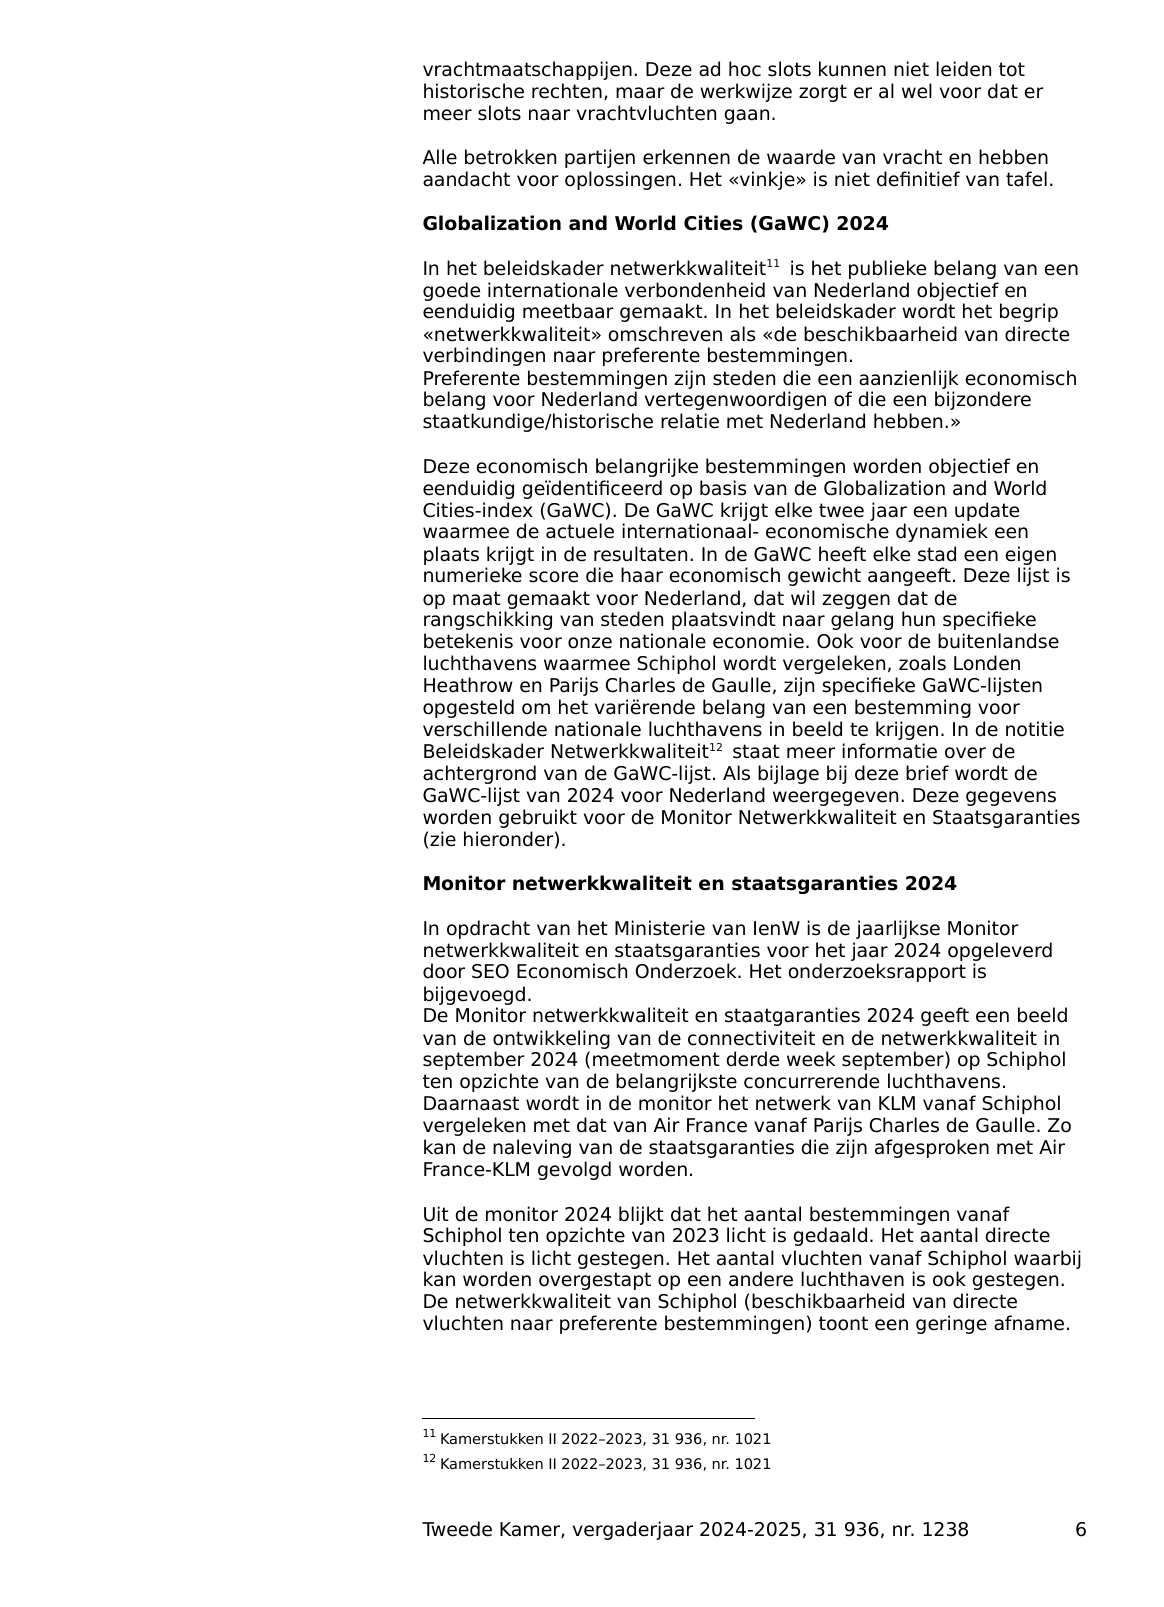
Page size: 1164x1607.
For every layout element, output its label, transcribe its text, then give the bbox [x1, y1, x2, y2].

text Kamerstukken II 2022–2023, 31 936, nr. 1021 [422, 1452, 1087, 1474]
text Uit de monitor 2024 blijkt dat het aantal bestemmingen vanaf Schiphol ten opzichte van 2023 licht is gedaald. Het aantal directe vluchten is licht gestegen. Het aantal vluchten vanaf Schiphol waarbij kan worden overgestapt op een andere luchthaven is ook gestegen. De netwerkkwaliteit van Schiphol (beschikbaarheid van directe vluchten naar preferente bestemmingen) toont een geringe afname. [422, 1203, 1087, 1335]
text Deze economisch belangrijke bestemmingen worden objectief en eenduidig geïdentificeerd op basis van de Globalization and World Cities-index (GaWC). De GaWC krijgt elke twee jaar een update waarmee de actuele internationaal- economische dynamiek een plaats krijgt in de resultaten. In de GaWC heeft elke stad een eigen numerieke score die haar economisch gewicht aangeeft. Deze lijst is op maat gemaakt voor Nederland, dat wil zeggen dat de rangschikking van steden plaatsvindt naar gelang hun specifieke betekenis voor onze nationale economie. Ook voor de buitenlandse luchthavens waarmee Schiphol wordt vergeleken, zoals Londen Heathrow en Parijs Charles de Gaulle, zijn specifieke GaWC-lijsten opgesteld om het variërende belang van een bestemming voor verschillende nationale luchthavens in beeld te krijgen. In de notitie Beleidskader Netwerkkwaliteit staat meer informatie over de achtergrond van de GaWC-lijst. Als bijlage bij deze brief wordt de GaWC-lijst van 2024 voor Nederland weergegeven. Deze gegevens worden gebruikt voor de Monitor Netwerkkwaliteit en Staatsgaranties (zie hieronder). [422, 456, 1087, 851]
text In opdracht van het Ministerie van IenW is de jaarlijkse Monitor netwerkkwaliteit en staatsgaranties voor het jaar 2024 opgeleverd door SEO Economisch Onderzoek. Het onderzoeksrapport is bijgevoegd. [422, 917, 1087, 1005]
text Alle betrokken partijen erkennen de waarde van vracht en hebben aandacht voor oplossingen. Het «vinkje» is niet definitief van tafel. [422, 147, 1087, 191]
text Kamerstukken II 2022–2023, 31 936, nr. 1021 [422, 1427, 1087, 1449]
subtitle Globalization and World Cities (GaWC) 2024 [422, 213, 1087, 235]
text vrachtmaatschappijen. Deze ad hoc slots kunnen niet leiden tot historische rechten, maar de werkwijze zorgt er al wel voor dat er meer slots naar vrachtvluchten gaan. [422, 59, 1087, 125]
subtitle Monitor netwerkkwaliteit en staatsgaranties 2024 [422, 873, 1087, 895]
text In het beleidskader netwerkkwaliteit is het publieke belang van een goede internationale verbondenheid van Nederland objectief en eenduidig meetbaar gemaakt. In het beleidskader wordt het begrip «netwerkkwaliteit» omschreven als «de beschikbaarheid van directe verbindingen naar preferente bestemmingen. [422, 257, 1087, 367]
text De Monitor netwerkkwaliteit en staatgaranties 2024 geeft een beeld van de ontwikkeling van de connectiviteit en de netwerkkwaliteit in september 2024 (meetmoment derde week september) op Schiphol ten opzichte van de belangrijkste concurrerende luchthavens. Daarnaast wordt in de monitor het netwerk van KLM vanaf Schiphol vergeleken met dat van Air France vanaf Parijs Charles de Gaulle. Zo kan de naleving van de staatsgaranties die zijn afgesproken met Air France-KLM gevolgd worden. [422, 1005, 1087, 1181]
text Preferente bestemmingen zijn steden die een aanzienlijk economisch belang voor Nederland vertegenwoordigen of die een bijzondere staatkundige/historische relatie met Nederland hebben.» [422, 367, 1087, 433]
